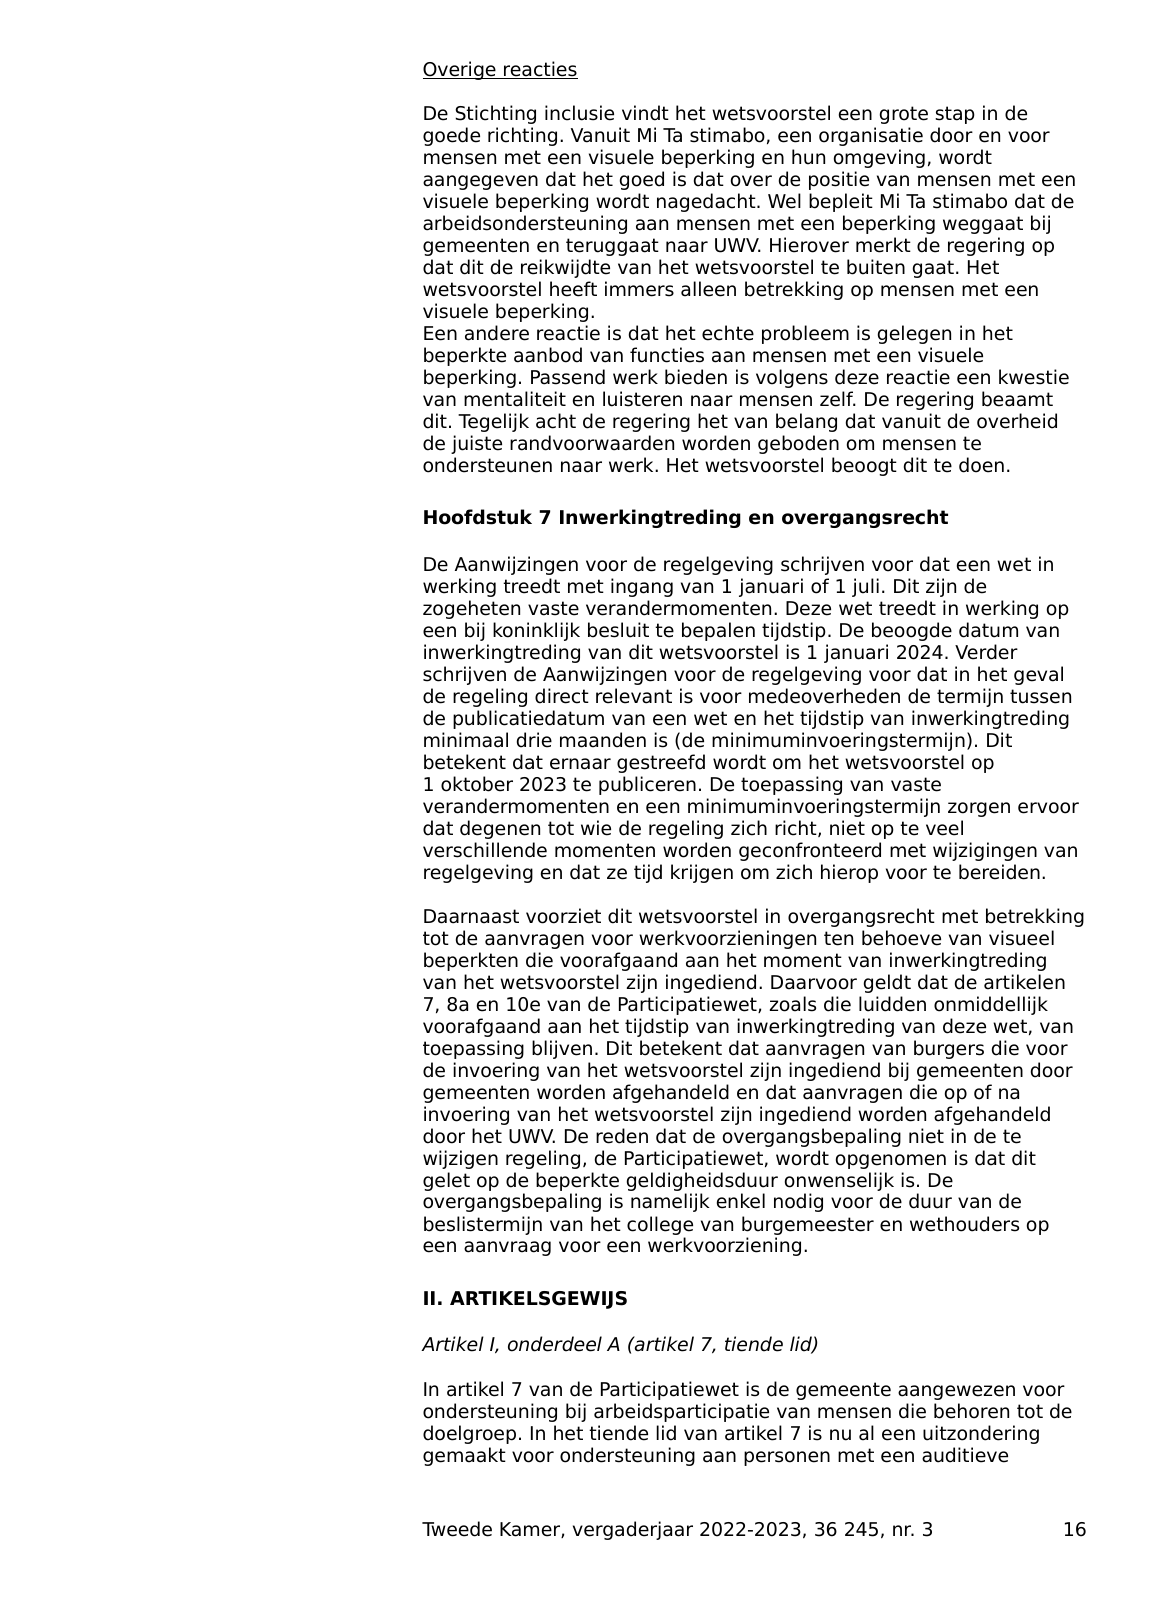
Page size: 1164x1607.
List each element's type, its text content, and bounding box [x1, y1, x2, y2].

subtitle Overige reacties [422, 59, 1087, 81]
text Een andere reactie is dat het echte probleem is gelegen in het beperkte aanbod van functies aan mensen met een visuele beperking. Passend werk bieden is volgens deze reactie een kwestie van mentaliteit en luisteren naar mensen zelf. De regering beaamt dit. Tegelijk acht de regering het van belang dat vanuit de overheid de juiste randvoorwaarden worden geboden om mensen te ondersteunen naar werk. Het wetsvoorstel beoogt dit te doen. [422, 323, 1087, 477]
subtitle Artikel I, onderdeel A (artikel 7, tiende lid) [422, 1334, 1087, 1356]
text Daarnaast voorziet dit wetsvoorstel in overgangsrecht met betrekking tot de aanvragen voor werkvoorzieningen ten behoeve van visueel beperkten die voorafgaand aan het moment van inwerkingtreding van het wetsvoorstel zijn ingediend. Daarvoor geldt dat de artikelen 7, 8a en 10e van de Participatiewet, zoals die luidden onmiddellijk voorafgaand aan het tijdstip van inwerkingtreding van deze wet, van toepassing blijven. Dit betekent dat aanvragen van burgers die voor de invoering van het wetsvoorstel zijn ingediend bij gemeenten door gemeenten worden afgehandeld en dat aanvragen die op of na invoering van het wetsvoorstel zijn ingediend worden afgehandeld door het UWV. De reden dat de overgangsbepaling niet in de te wijzigen regeling, de Participatiewet, wordt opgenomen is dat dit gelet op de beperkte geldigheidsduur onwenselijk is. De overgangsbepaling is namelijk enkel nodig voor de duur van de beslistermijn van het college van burgemeester en wethouders op een aanvraag voor een werkvoorziening. [422, 906, 1087, 1257]
subtitle Hoofdstuk 7 Inwerkingtreding en overgangsrecht [422, 507, 1087, 529]
text De Aanwijzingen voor de regelgeving schrijven voor dat een wet in werking treedt met ingang van 1 januari of 1 juli. Dit zijn de zogeheten vaste verandermomenten. Deze wet treedt in werking op een bij koninklijk besluit te bepalen tijdstip. De beoogde datum van inwerkingtreding van dit wetsvoorstel is 1 januari 2024. Verder schrijven de Aanwijzingen voor de regelgeving voor dat in het geval de regeling direct relevant is voor medeoverheden de termijn tussen de publicatiedatum van een wet en het tijdstip van inwerkingtreding minimaal drie maanden is (de minimuminvoeringstermijn). Dit betekent dat ernaar gestreefd wordt om het wetsvoorstel op 1 oktober 2023 te publiceren. De toepassing van vaste verandermomenten en een minimuminvoeringstermijn zorgen ervoor dat degenen tot wie de regeling zich richt, niet op te veel verschillende momenten worden geconfronteerd met wijzigingen van regelgeving en dat ze tijd krijgen om zich hierop voor te bereiden. [422, 554, 1087, 883]
text In artikel 7 van de Participatiewet is de gemeente aangewezen voor ondersteuning bij arbeidsparticipatie van mensen die behoren tot de doelgroep. In het tiende lid van artikel 7 is nu al een uitzondering gemaakt voor ondersteuning aan personen met een auditieve [422, 1378, 1087, 1466]
subtitle II. ARTIKELSGEWIJS [422, 1287, 1087, 1309]
text De Stichting inclusie vindt het wetsvoorstel een grote stap in de goede richting. Vanuit Mi Ta stimabo, een organisatie door en voor mensen met een visuele beperking en hun omgeving, wordt aangegeven dat het goed is dat over de positie van mensen met een visuele beperking wordt nagedacht. Wel bepleit Mi Ta stimabo dat de arbeidsondersteuning aan mensen met een beperking weggaat bij gemeenten en teruggaat naar UWV. Hierover merkt de regering op dat dit de reikwijdte van het wetsvoorstel te buiten gaat. Het wetsvoorstel heeft immers alleen betrekking op mensen met een visuele beperking. [422, 103, 1087, 323]
